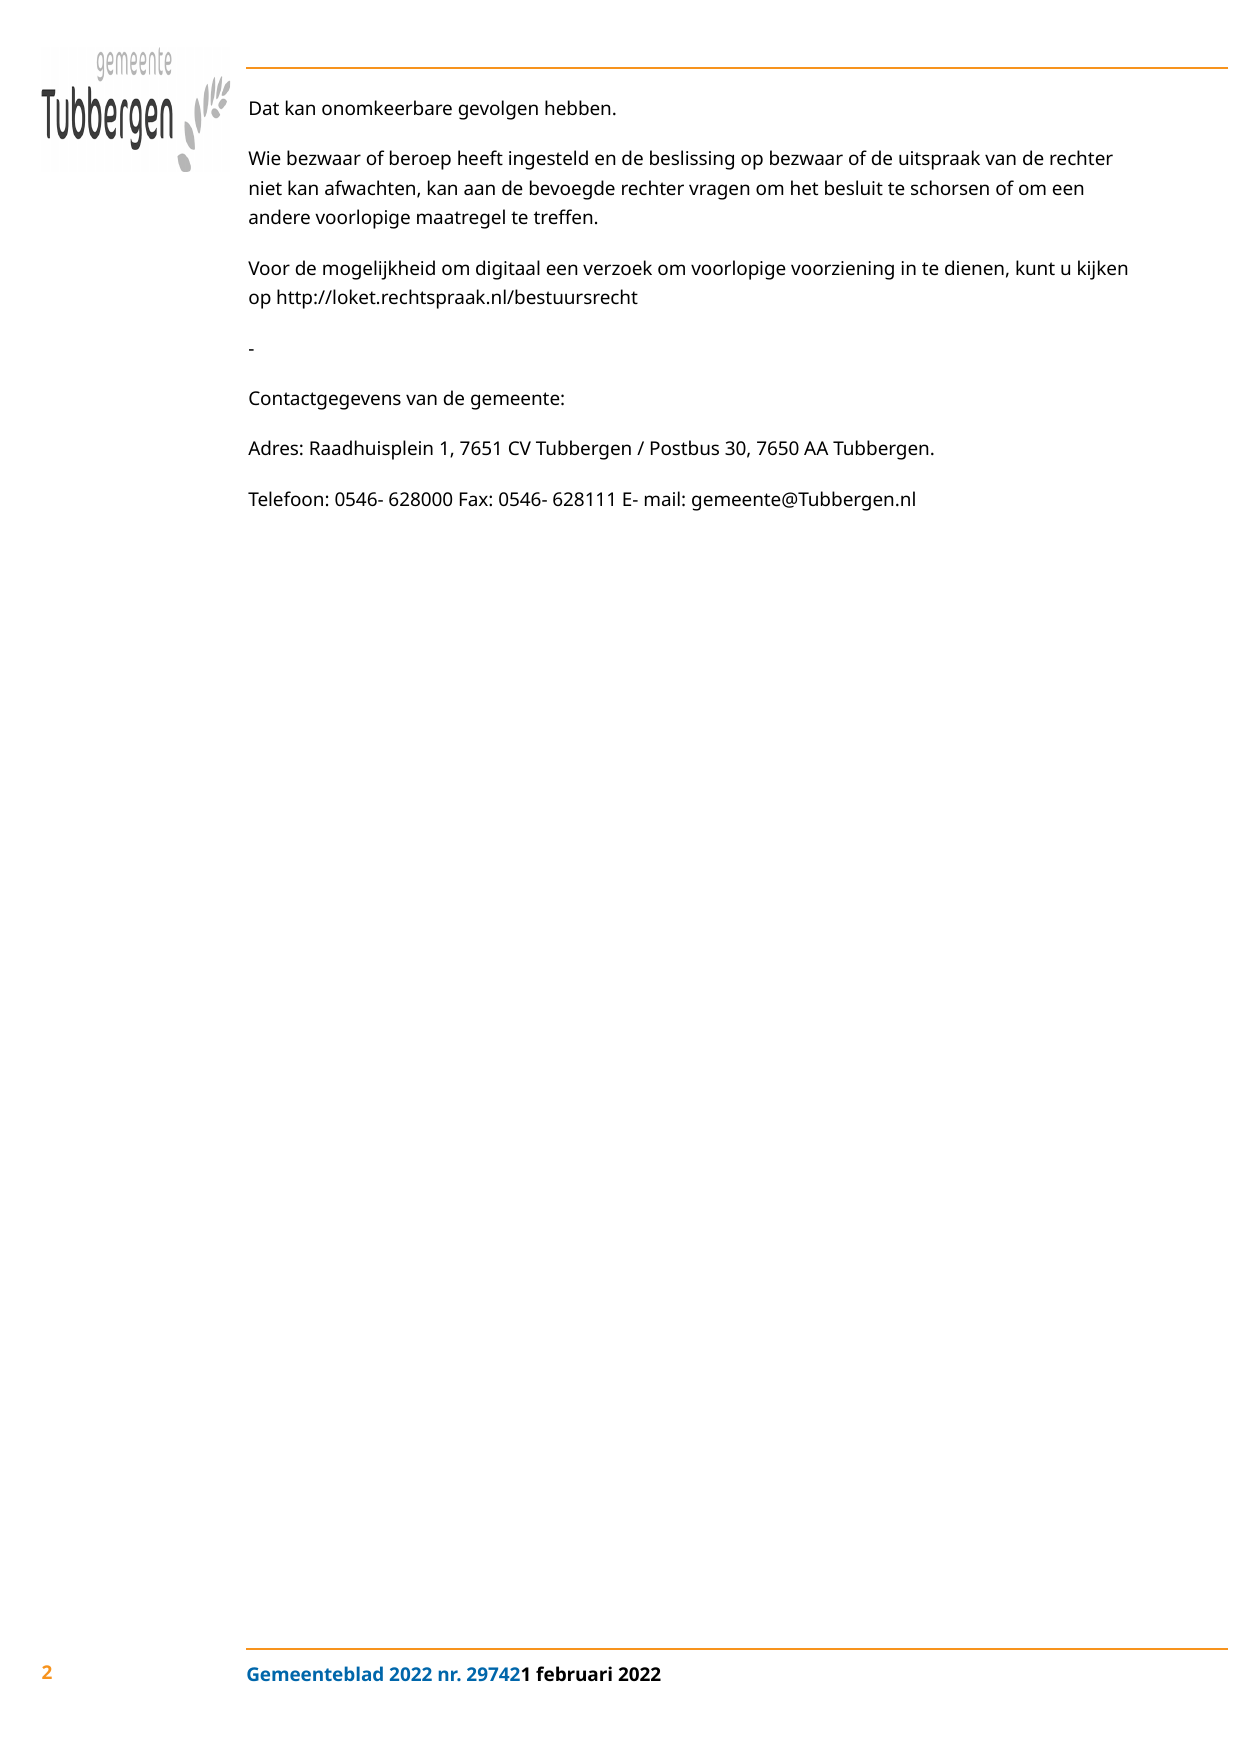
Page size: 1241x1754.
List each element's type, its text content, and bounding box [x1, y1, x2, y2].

text Wie bezwaar of beroep heeft ingesteld en de beslissing op bezwaar of de uitspraak van de rechter niet kan afwachten, kan aan de bevoegde rechter vragen om het besluit te schorsen of om een andere voorlopige maatregel te treffen. [248, 145, 1152, 230]
text Voor de mogelijkheid om digitaal een verzoek om voorlopige voorziening in te dienen, kunt u kijken op http://loket.rechtspraak.nl/bestuursrecht [248, 255, 1152, 310]
text Contactgegevens van de gemeente: [248, 385, 1152, 411]
text - [248, 335, 1152, 361]
picture [41, 47, 231, 172]
text Dat kan onomkeerbare gevolgen hebben. [248, 95, 1152, 121]
text Telefoon: 0546- 628000 Fax: 0546- 628111 E- mail: gemeente@Tubbergen.nl [248, 486, 1152, 512]
text Adres: Raadhuisplein 1, 7651 CV Tubbergen / Postbus 30, 7650 AA Tubbergen. [248, 436, 1152, 461]
